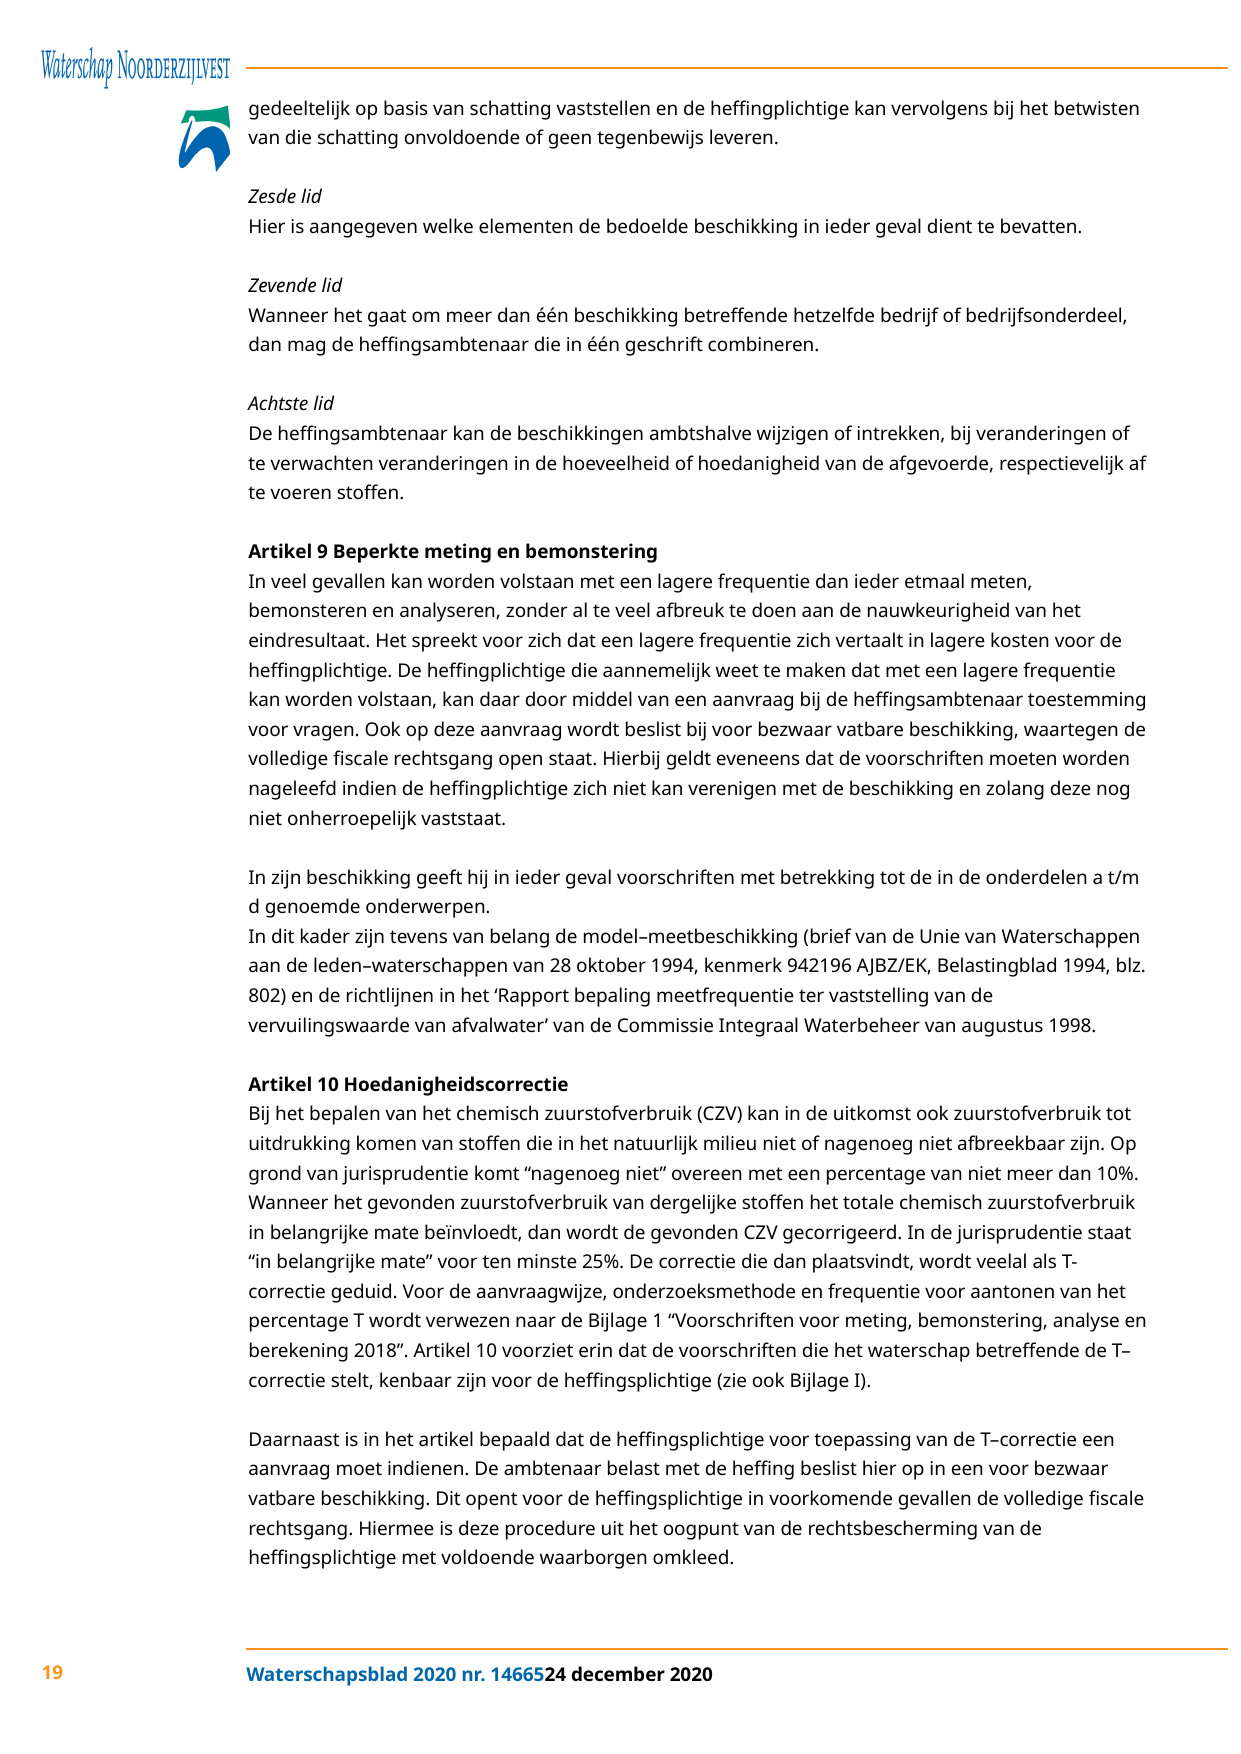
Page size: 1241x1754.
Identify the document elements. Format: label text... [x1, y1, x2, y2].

text Artikel 10 Hoedanigheidscorrectie [248, 1071, 1152, 1097]
picture [41, 47, 231, 172]
text Zevende lid [248, 272, 1152, 298]
text De heffingsambtenaar kan de beschikkingen ambtshalve wijzigen of intrekken, bij veranderingen of te verwachten veranderingen in de hoeveelheid of hoedanigheid van de afgevoerde, respectievelijk af te voeren stoffen. [248, 420, 1152, 505]
text Artikel 9 Beperkte meting en bemonstering [248, 538, 1152, 564]
text gedeeltelijk op basis van schatting vaststellen en de heffingplichtige kan vervolgens bij het betwisten van die schatting onvoldoende of geen tegenbewijs leveren. [248, 95, 1152, 150]
text In veel gevallen kan worden volstaan met een lagere frequentie dan ieder etmaal meten, bemonsteren en analyseren, zonder al te veel afbreuk te doen aan de nauwkeurigheid van het eindresultaat. Het spreekt voor zich dat een lagere frequentie zich vertaalt in lagere kosten voor de heffingplichtige. De heffingplichtige die aannemelijk weet te maken dat met een lagere frequentie kan worden volstaan, kan daar door middel van een aanvraag bij de heffingsambtenaar toestemming voor vragen. Ook op deze aanvraag wordt beslist bij voor bezwaar vatbare beschikking, waartegen de volledige fiscale rechtsgang open staat. Hierbij geldt eveneens dat de voorschriften moeten worden nageleefd indien de heffingplichtige zich niet kan verenigen met de beschikking en zolang deze nog niet onherroepelijk vaststaat. [248, 568, 1152, 831]
text Hier is aangegeven welke elementen de bedoelde beschikking in ieder geval dient te bevatten. [248, 213, 1152, 239]
text Daarnaast is in het artikel bepaald dat de heffingsplichtige voor toepassing van de T–correctie een aanvraag moet indienen. De ambtenaar belast met de heffing beslist hier op in een voor bezwaar vatbare beschikking. Dit opent voor de heffingsplichtige in voorkomende gevallen de volledige fiscale rechtsgang. Hiermee is deze procedure uit het oogpunt van de rechtsbescherming van de heffingsplichtige met voldoende waarborgen omkleed. [248, 1426, 1152, 1570]
text Zesde lid [248, 183, 1152, 209]
text Bij het bepalen van het chemisch zuurstofverbruik (CZV) kan in de uitkomst ook zuurstofverbruik tot uitdrukking komen van stoffen die in het natuurlijk milieu niet of nagenoeg niet afbreekbaar zijn. Op grond van jurisprudentie komt “nagenoeg niet” overeen met een percentage van niet meer dan 10%. Wanneer het gevonden zuurstofverbruik van dergelijke stoffen het totale chemisch zuurstofverbruik in belangrijke mate beïnvloedt, dan wordt de gevonden CZV gecorrigeerd. In de jurisprudentie staat “in belangrijke mate” voor ten minste 25%. De correctie die dan plaatsvindt, wordt veelal als T-correctie geduid. Voor de aanvraagwijze, onderzoeksmethode en frequentie voor aantonen van het percentage T wordt verwezen naar de Bijlage 1 “Voorschriften voor meting, bemonstering, analyse en berekening 2018”. Artikel 10 voorziet erin dat de voorschriften die het waterschap betreffende de T–correctie stelt, kenbaar zijn voor de heffingsplichtige (zie ook Bijlage I). [248, 1101, 1152, 1393]
text Wanneer het gaat om meer dan één beschikking betreffende hetzelfde bedrijf of bedrijfsonderdeel, dan mag de heffingsambtenaar die in één geschrift combineren. [248, 302, 1152, 357]
text In zijn beschikking geeft hij in ieder geval voorschriften met betrekking tot de in de onderdelen a t/m d genoemde onderwerpen. [248, 864, 1152, 919]
text Achtste lid [248, 391, 1152, 416]
text In dit kader zijn tevens van belang de model–meetbeschikking (brief van de Unie van Waterschappen aan de leden–waterschappen van 28 oktober 1994, kenmerk 942196 AJBZ/EK, Belastingblad 1994, blz. 802) en de richtlijnen in het ‘Rapport bepaling meetfrequentie ter vaststelling van de vervuilingswaarde van afvalwater’ van de Commissie Integraal Waterbeheer van augustus 1998. [248, 923, 1152, 1038]
